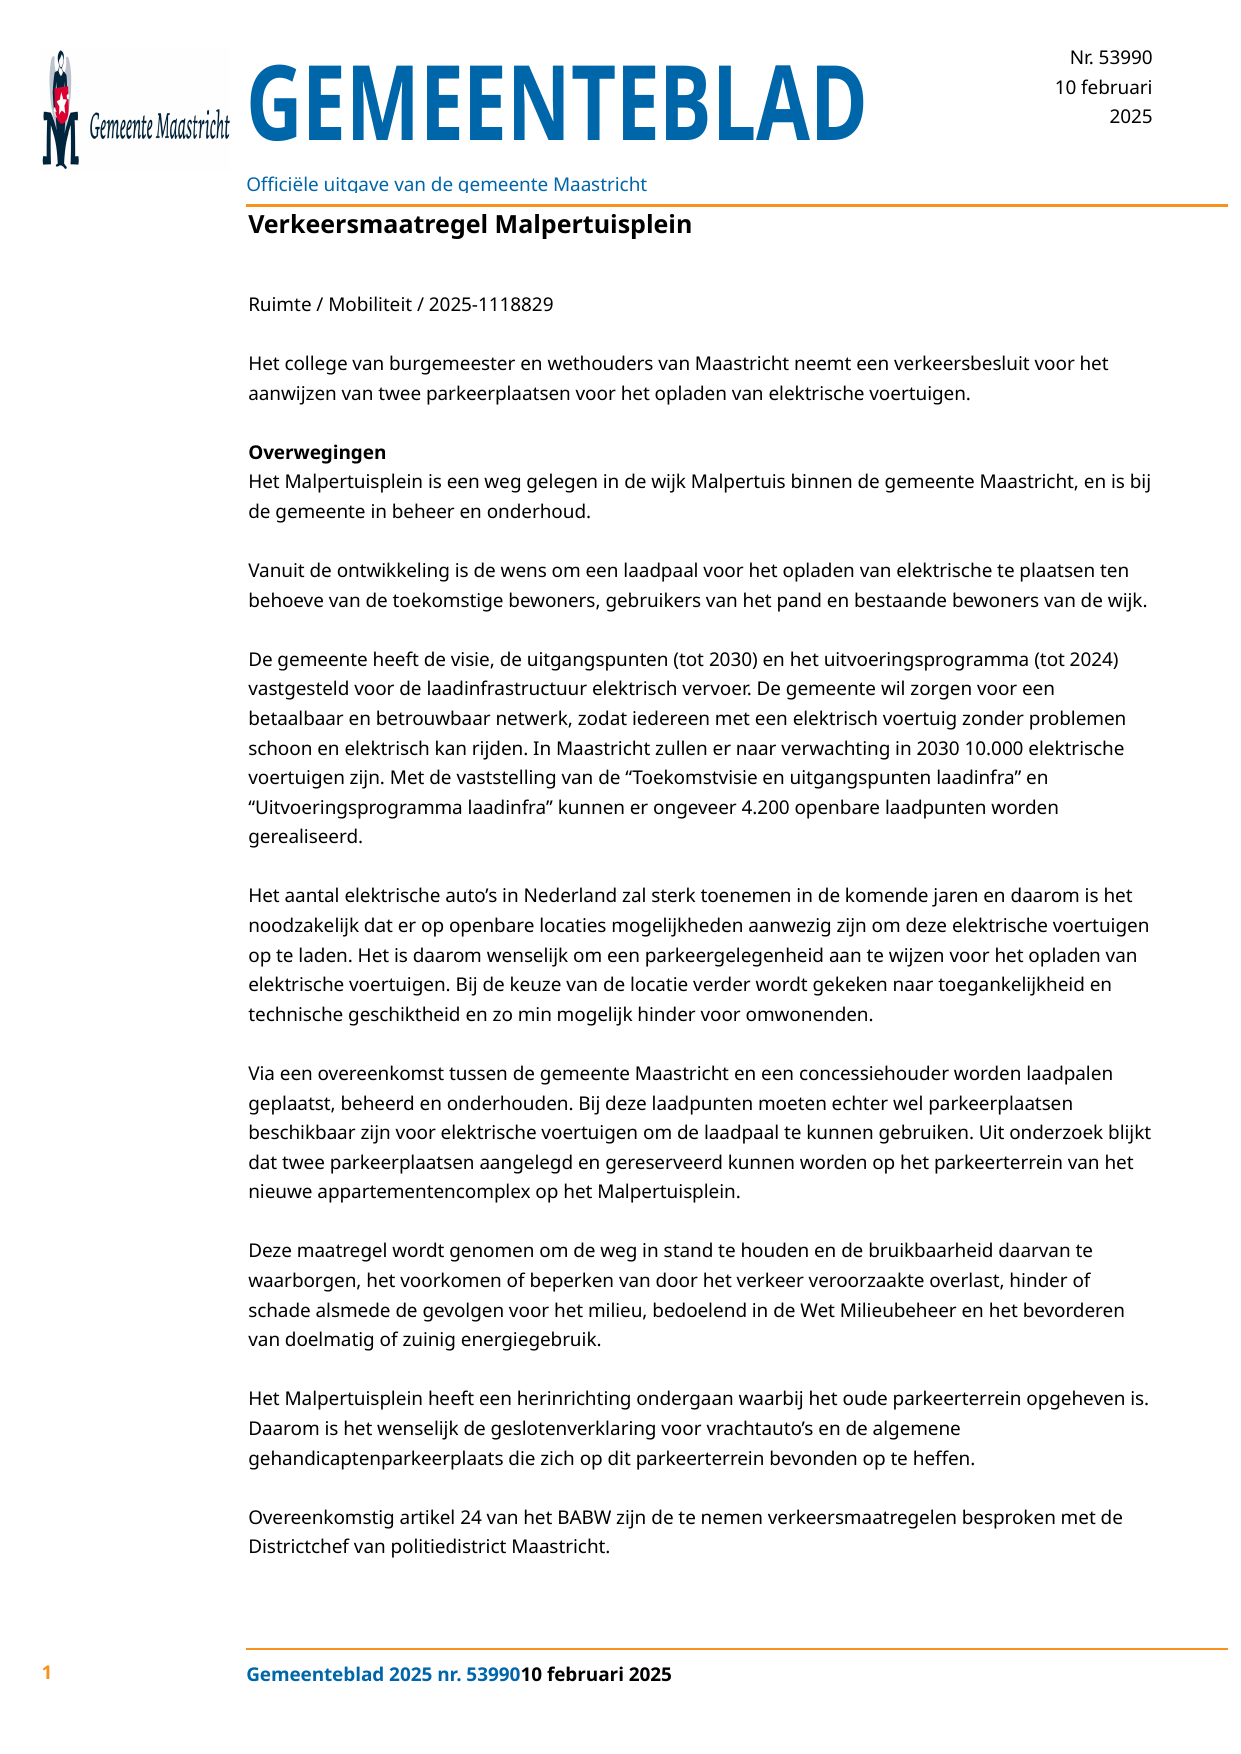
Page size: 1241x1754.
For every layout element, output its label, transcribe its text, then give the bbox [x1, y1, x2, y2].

text Deze maatregel wordt genomen om de weg in stand te houden en de bruikbaarheid daarvan te waarborgen, het voorkomen of beperken van door het verkeer veroorzaakte overlast, hinder of schade alsmede de gevolgen voor het milieu, bedoelend in de Wet Milieubeheer en het bevorderen van doelmatig of zuinig energiegebruik. [248, 1238, 1152, 1352]
text Vanuit de ontwikkeling is de wens om een laadpaal voor het opladen van elektrische te plaatsen ten behoeve van de toekomstige bewoners, gebruikers van het pand en bestaande bewoners van de wijk. [248, 557, 1152, 613]
text Overeenkomstig artikel 24 van het BABW zijn de te nemen verkeersmaatregelen besproken met de Districtchef van politiedistrict Maastricht. [248, 1504, 1152, 1559]
picture [41, 47, 231, 172]
text Het Malpertuisplein is een weg gelegen in de wijk Malpertuis binnen de gemeente Maastricht, en is bij de gemeente in beheer en onderhoud. [248, 468, 1152, 524]
text Verkeersmaatregel Malpertuisplein [248, 207, 1152, 241]
text Overwegingen [248, 439, 1152, 465]
text Via een overeenkomst tussen de gemeente Maastricht en een concessiehouder worden laadpalen geplaatst, beheerd en onderhouden. Bij deze laadpunten moeten echter wel parkeerplaatsen beschikbaar zijn voor elektrische voertuigen om de laadpaal te kunnen gebruiken. Uit onderzoek blijkt dat twee parkeerplaatsen aangelegd en gereserveerd kunnen worden op het parkeerterrein van het nieuwe appartementencomplex op het Malpertuisplein. [248, 1060, 1152, 1204]
text Het college van burgemeester en wethouders van Maastricht neemt een verkeersbesluit voor het aanwijzen van twee parkeerplaatsen voor het opladen van elektrische voertuigen. [248, 350, 1152, 406]
text De gemeente heeft de visie, de uitgangspunten (tot 2030) en het uitvoeringsprogramma (tot 2024) vastgesteld voor de laadinfrastructuur elektrisch vervoer. De gemeente wil zorgen voor een betaalbaar en betrouwbaar netwerk, zodat iedereen met een elektrisch voertuig zonder problemen schoon en elektrisch kan rijden. In Maastricht zullen er naar verwachting in 2030 10.000 elektrische voertuigen zijn. Met de vaststelling van de “Toekomstvisie en uitgangspunten laadinfra” en “Uitvoeringsprogramma laadinfra” kunnen er ongeveer 4.200 openbare laadpunten worden gerealiseerd. [248, 646, 1152, 849]
text Het aantal elektrische auto’s in Nederland zal sterk toenemen in de komende jaren en daarom is het noodzakelijk dat er op openbare locaties mogelijkheden aanwezig zijn om deze elektrische voertuigen op te laden. Het is daarom wenselijk om een parkeergelegenheid aan te wijzen voor het opladen van elektrische voertuigen. Bij de keuze van de locatie verder wordt gekeken naar toegankelijkheid en technische geschiktheid en zo min mogelijk hinder voor omwonenden. [248, 883, 1152, 1027]
text Ruimte / Mobiliteit / 2025-1118829 [248, 291, 1152, 317]
text Het Malpertuisplein heeft een herinrichting ondergaan waarbij het oude parkeerterrein opgeheven is. Daarom is het wenselijk de geslotenverklaring voor vrachtauto’s en de algemene gehandicaptenparkeerplaats die zich op dit parkeerterrein bevonden op te heffen. [248, 1386, 1152, 1471]
